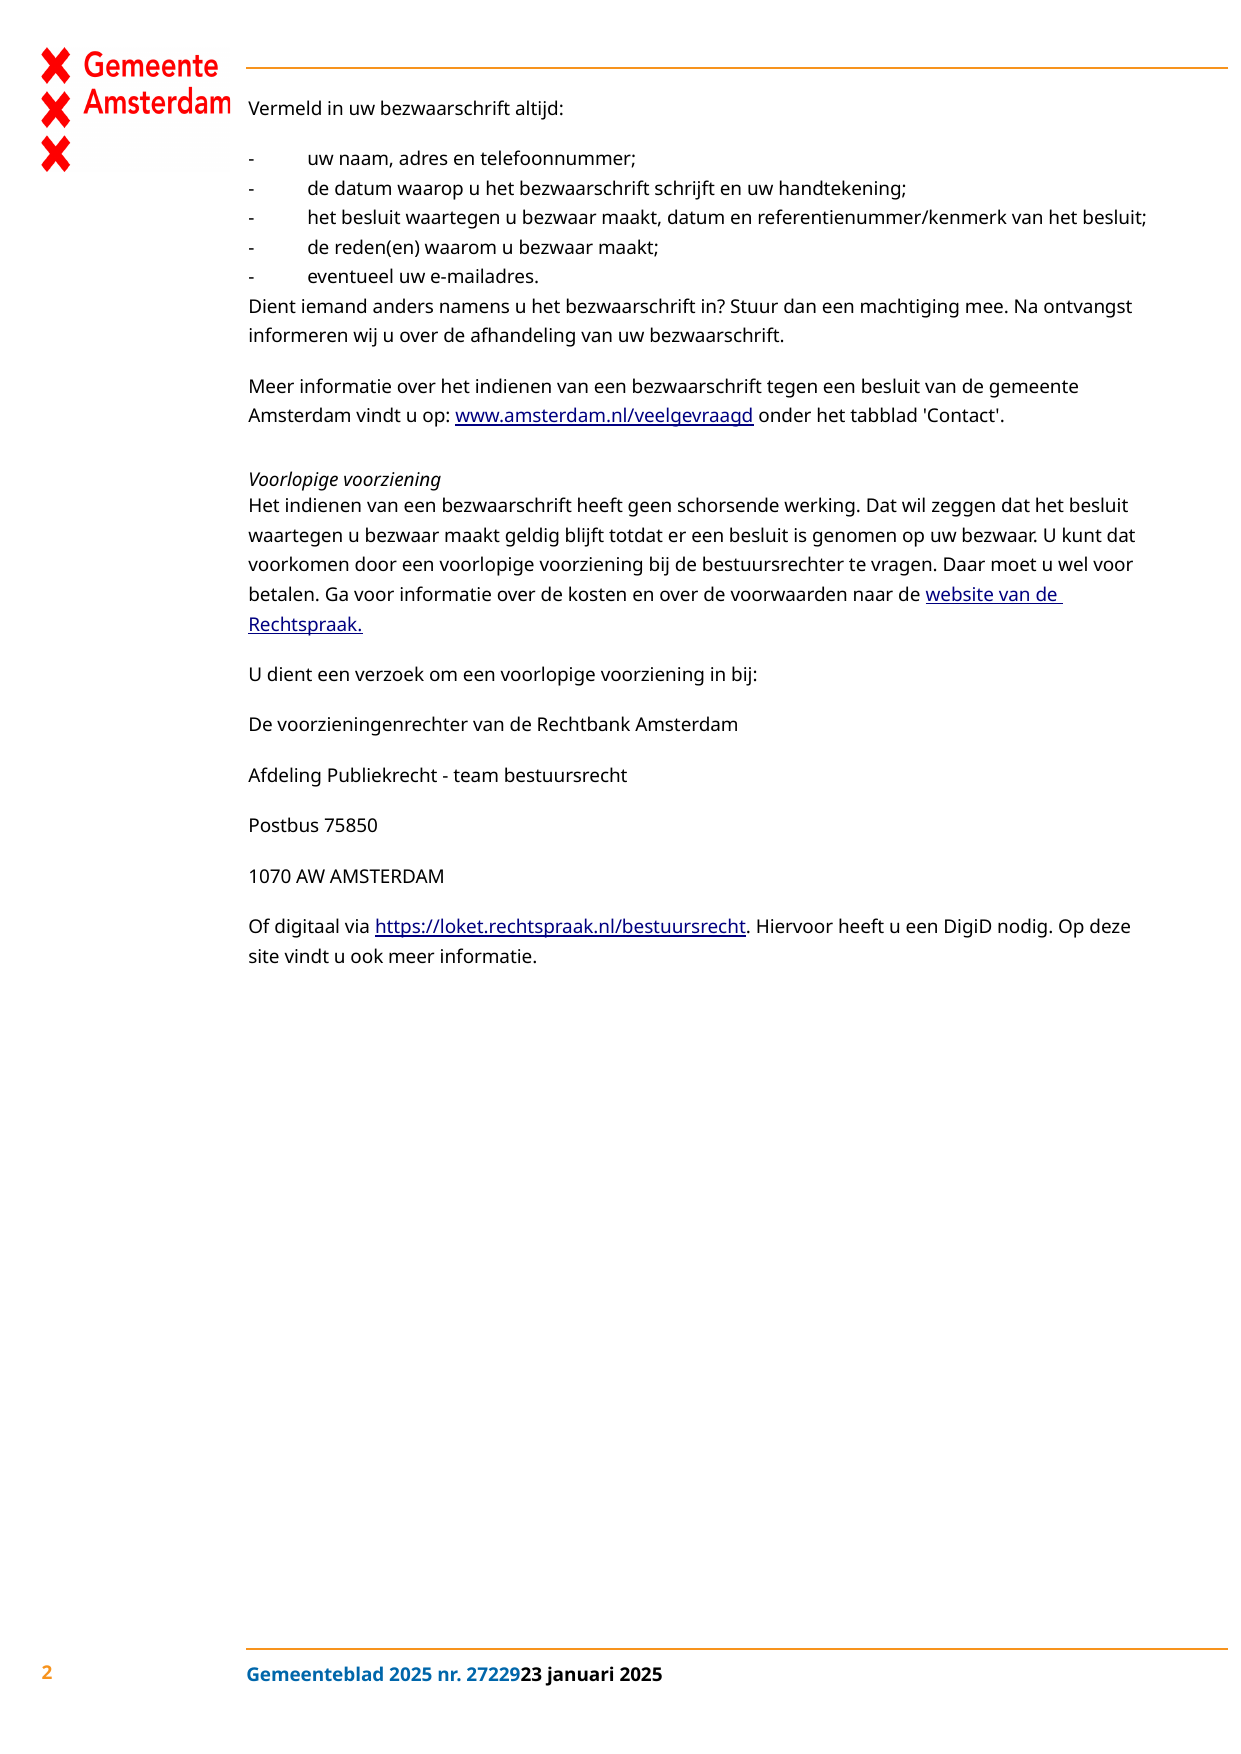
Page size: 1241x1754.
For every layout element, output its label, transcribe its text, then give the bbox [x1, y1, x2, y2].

text Afdeling Publiekrecht - team bestuursrecht [248, 762, 1152, 788]
list uw naam, adres en telefoonnummer; [248, 145, 1152, 171]
list de datum waarop u het bezwaarschrift schrijft en uw handtekening; [248, 175, 1152, 201]
list de reden(en) waarom u bezwaar maakt; [248, 234, 1152, 260]
text Voorlopige voorziening [248, 467, 1152, 492]
text Vermeld in uw bezwaarschrift altijd: [248, 95, 1152, 121]
text Het indienen van een bezwaarschrift heeft geen schorsende werking. Dat wil zeggen dat het besluit waartegen u bezwaar maakt geldig blijft totdat er een besluit is genomen op uw bezwaar. U kunt dat voorkomen door een voorlopige voorziening bij de bestuursrechter te vragen. Daar moet u wel voor betalen. Ga voor informatie over de kosten en over de voorwaarden naar de website van de Rechtspraak. [248, 492, 1152, 636]
text U dient een verzoek om een voorlopige voorziening in bij: [248, 661, 1152, 687]
picture [41, 47, 231, 172]
text Meer informatie over het indienen van een bezwaarschrift tegen een besluit van de gemeente Amsterdam vindt u op: www.amsterdam.nl/veelgevraagd onder het tabblad 'Contact'. [248, 373, 1152, 428]
text 1070 AW AMSTERDAM [248, 863, 1152, 888]
text Dient iemand anders namens u het bezwaarschrift in? Stuur dan een machtiging mee. Na ontvangst informeren wij u over de afhandeling van uw bezwaarschrift. [248, 293, 1152, 348]
list eventueel uw e-mailadres. [248, 263, 1152, 289]
text De voorzieningenrechter van de Rechtbank Amsterdam [248, 712, 1152, 737]
list het besluit waartegen u bezwaar maakt, datum en referentienummer/kenmerk van het besluit; [248, 204, 1152, 230]
text Of digitaal via https://loket.rechtspraak.nl/bestuursrecht. Hiervoor heeft u een DigiD nodig. Op deze site vindt u ook meer informatie. [248, 913, 1152, 968]
text Postbus 75850 [248, 812, 1152, 838]
